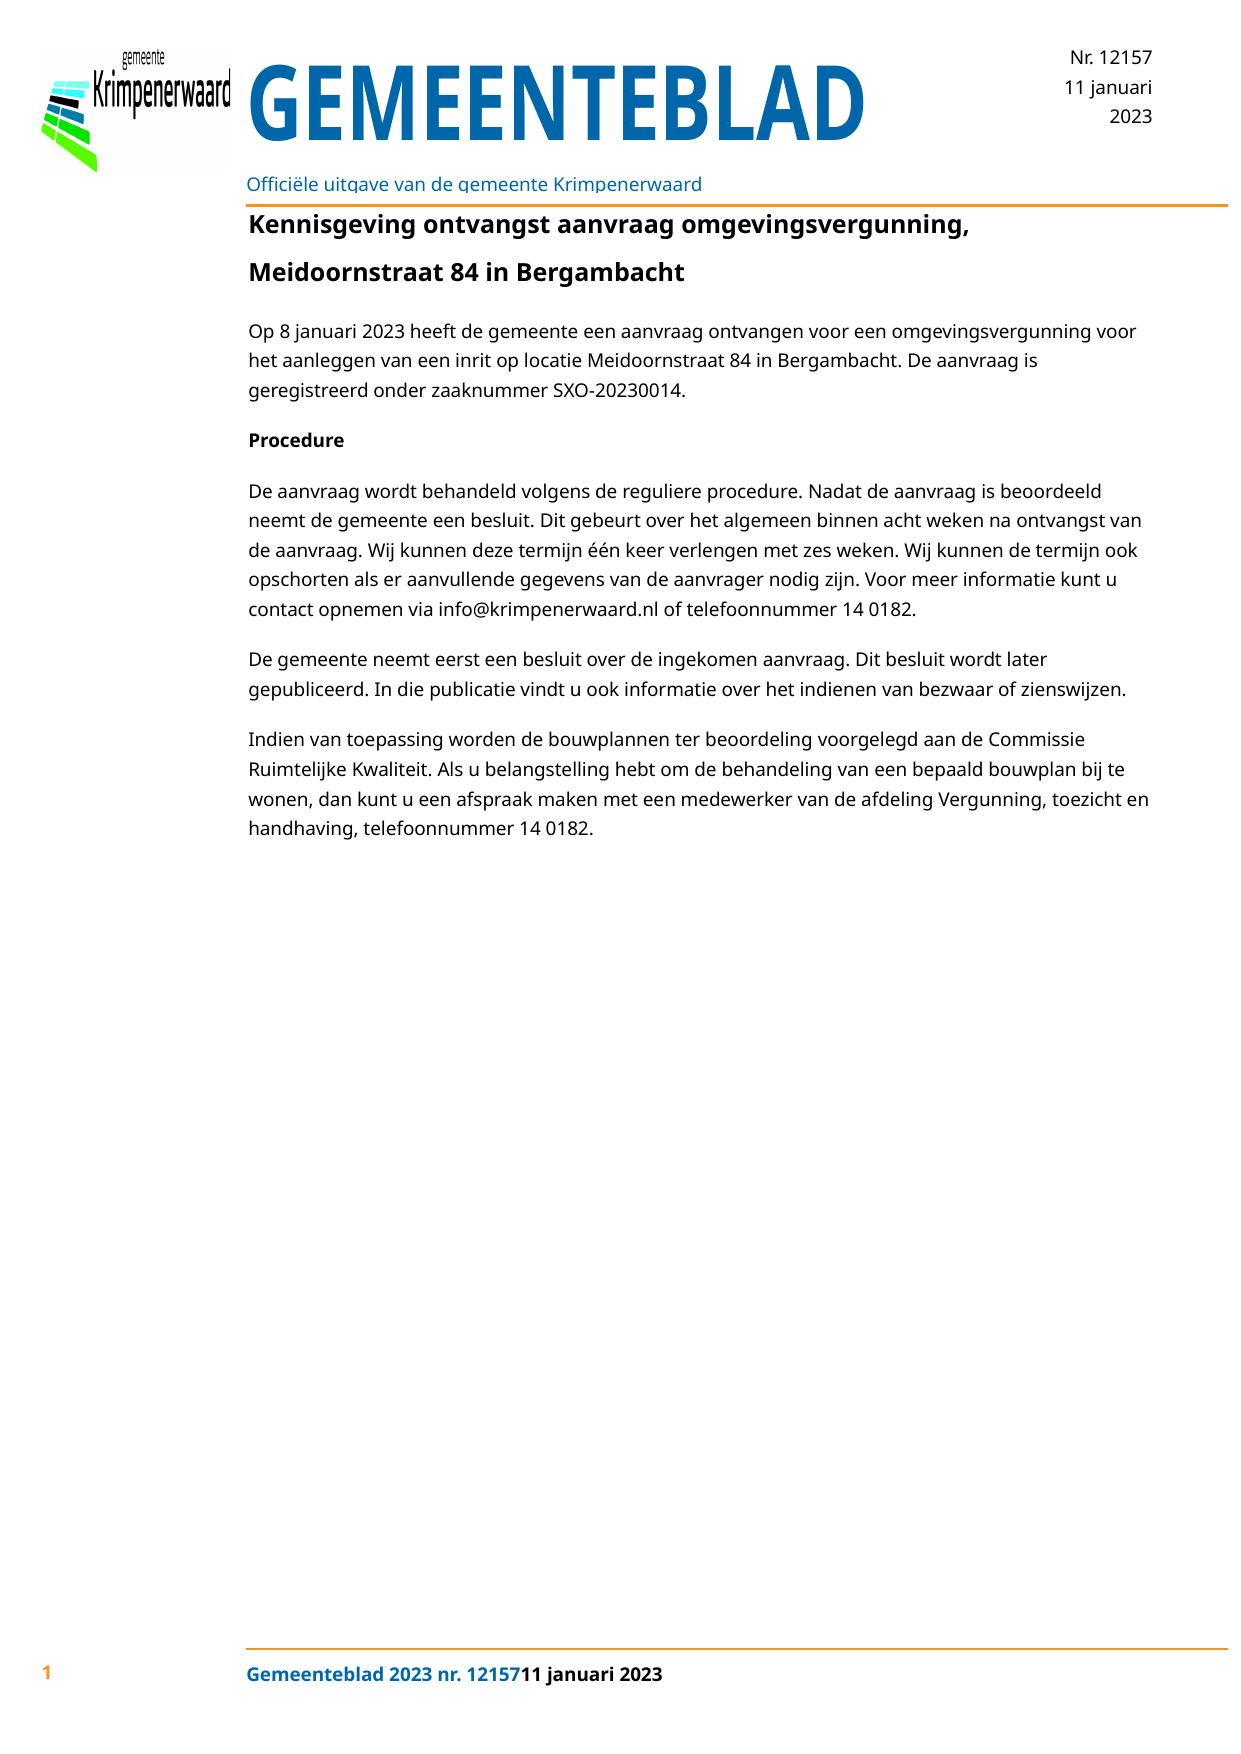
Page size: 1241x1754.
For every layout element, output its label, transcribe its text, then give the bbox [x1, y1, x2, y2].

text Procedure [248, 427, 1152, 453]
picture [41, 47, 231, 172]
text Op 8 januari 2023 heeft de gemeente een aanvraag ontvangen voor een omgevingsvergunning voor het aanleggen van een inrit op locatie Meidoornstraat 84 in Bergambacht. De aanvraag is geregistreerd onder zaaknummer SXO-20230014. [248, 318, 1152, 403]
text Kennisgeving ontvangst aanvraag omgevingsvergunning, Meidoornstraat 84 in Bergambacht [248, 207, 1152, 288]
text De gemeente neemt eerst een besluit over de ingekomen aanvraag. Dit besluit wordt later gepubliceerd. In die publicatie vindt u ook informatie over het indienen van bezwaar of zienswijzen. [248, 647, 1152, 702]
text Indien van toepassing worden de bouwplannen ter beoordeling voorgelegd aan de Commissie Ruimtelijke Kwaliteit. Als u belangstelling hebt om de behandeling van een bepaald bouwplan bij te wonen, dan kunt u een afspraak maken met een medewerker van de afdeling Vergunning, toezicht en handhaving, telefoonnummer 14 0182. [248, 727, 1152, 841]
text De aanvraag wordt behandeld volgens de reguliere procedure. Nadat de aanvraag is beoordeeld neemt de gemeente een besluit. Dit gebeurt over het algemeen binnen acht weken na ontvangst van de aanvraag. Wij kunnen deze termijn één keer verlengen met zes weken. Wij kunnen de termijn ook opschorten als er aanvullende gegevens van de aanvrager nodig zijn. Voor meer informatie kunt u contact opnemen via info@krimpenerwaard.nl of telefoonnummer 14 0182. [248, 478, 1152, 622]
